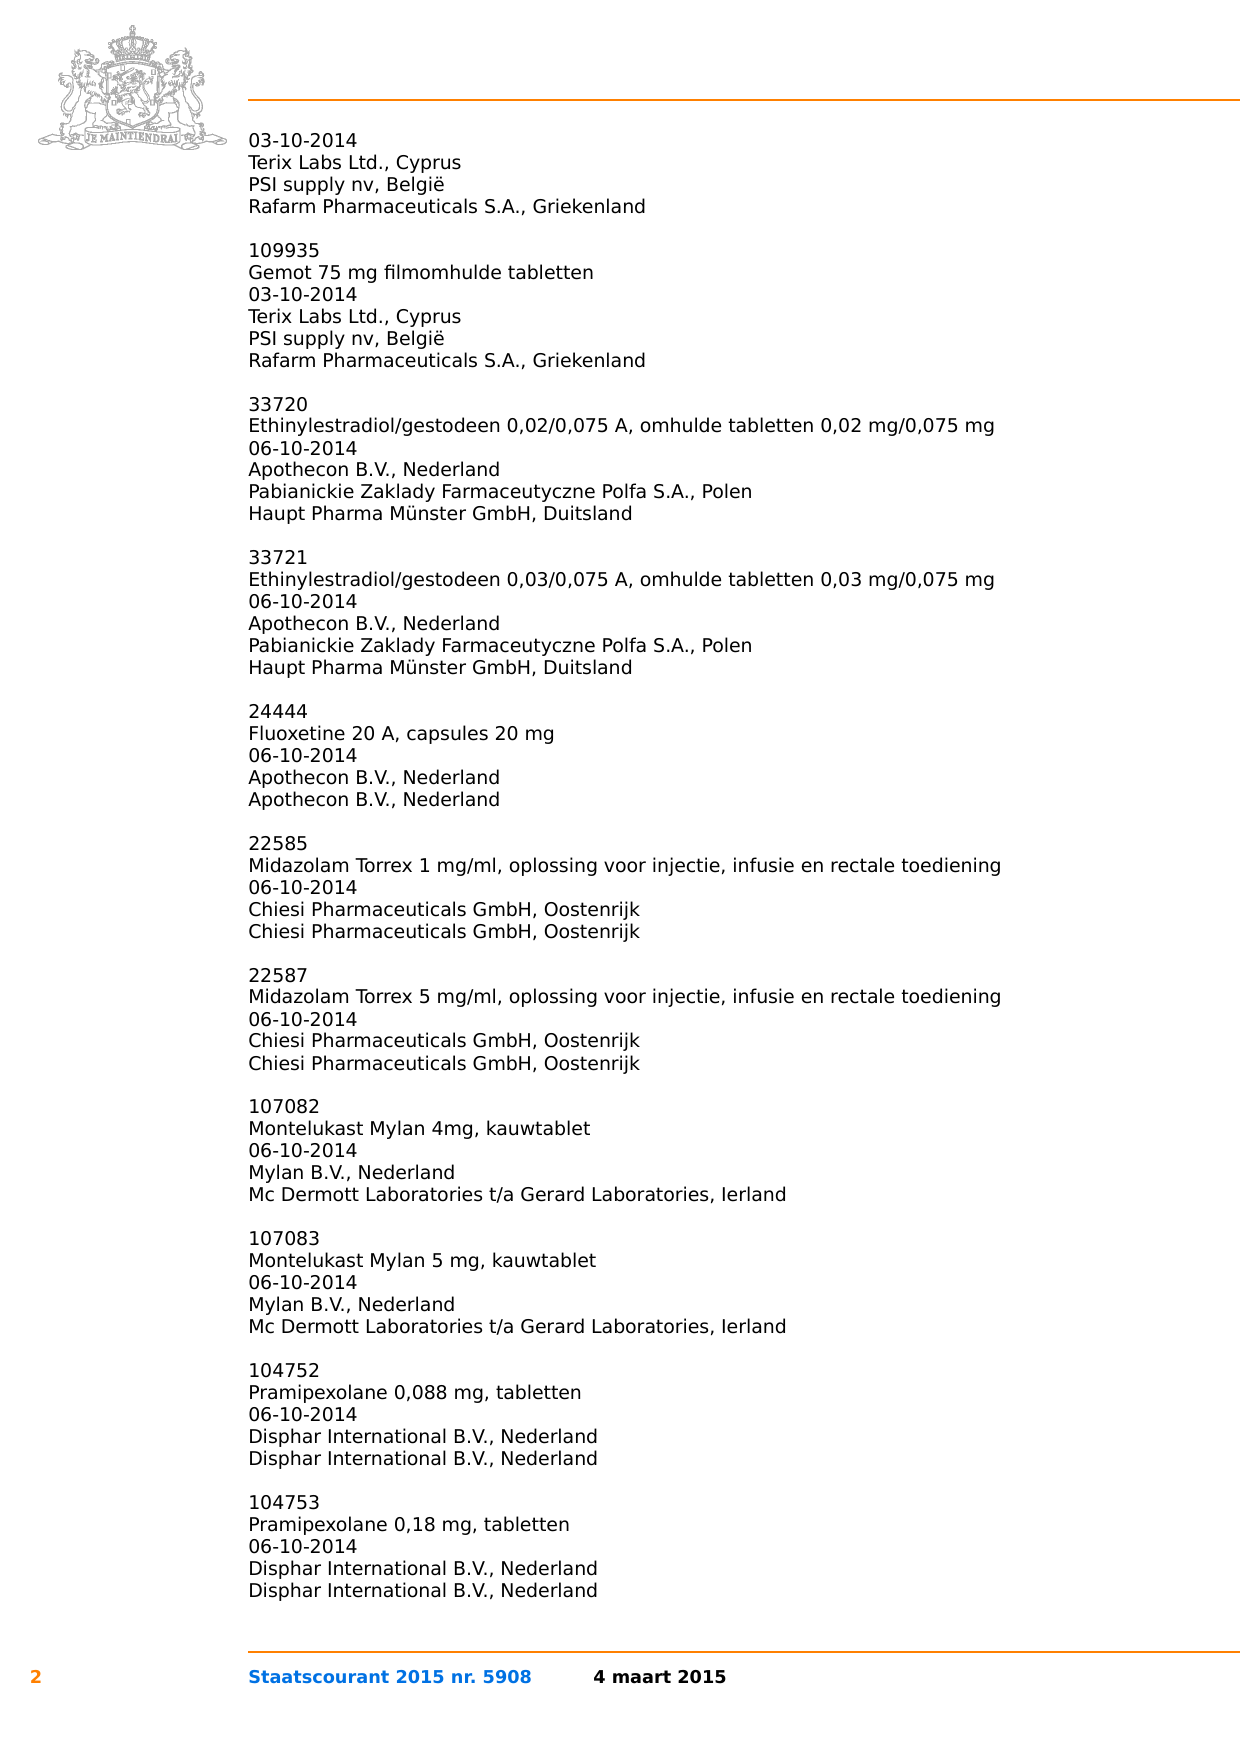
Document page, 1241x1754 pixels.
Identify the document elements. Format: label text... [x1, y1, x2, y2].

text 06-10-2014 [248, 591, 1163, 613]
text PSI supply nv, België [248, 328, 1163, 349]
text Rafarm Pharmaceuticals S.A., Griekenland [248, 349, 1163, 372]
text Apothecon B.V., Nederland [248, 459, 1163, 481]
text 24444 [248, 701, 1163, 723]
text 33720 [248, 393, 1163, 415]
text Terix Labs Ltd., Cyprus [248, 306, 1163, 328]
text Midazolam Torrex 5 mg/ml, oplossing voor injectie, infusie en rectale toediening [248, 986, 1163, 1008]
text Mc Dermott Laboratories t/a Gerard Laboratories, Ierland [248, 1184, 1163, 1206]
text Gemot 75 mg filmomhulde tabletten [248, 262, 1163, 284]
text Pramipexolane 0,18 mg, tabletten [248, 1513, 1163, 1536]
text Pabianickie Zaklady Farmaceutyczne Polfa S.A., Polen [248, 481, 1163, 503]
text Montelukast Mylan 4mg, kauwtablet [248, 1118, 1163, 1140]
text 107082 [248, 1096, 1163, 1118]
text Chiesi Pharmaceuticals GmbH, Oostenrijk [248, 921, 1163, 943]
text Mylan B.V., Nederland [248, 1294, 1163, 1316]
text Chiesi Pharmaceuticals GmbH, Oostenrijk [248, 1030, 1163, 1052]
text 109935 [248, 240, 1163, 262]
text 06-10-2014 [248, 745, 1163, 767]
text Haupt Pharma Münster GmbH, Duitsland [248, 503, 1163, 525]
text 06-10-2014 [248, 437, 1163, 459]
text Mc Dermott Laboratories t/a Gerard Laboratories, Ierland [248, 1316, 1163, 1338]
text Disphar International B.V., Nederland [248, 1557, 1163, 1579]
text Haupt Pharma Münster GmbH, Duitsland [248, 657, 1163, 679]
text Ethinylestradiol/gestodeen 0,02/0,075 A, omhulde tabletten 0,02 mg/0,075 mg [248, 415, 1163, 437]
text Montelukast Mylan 5 mg, kauwtablet [248, 1250, 1163, 1272]
text 22585 [248, 833, 1163, 855]
text 06-10-2014 [248, 1140, 1163, 1162]
text Chiesi Pharmaceuticals GmbH, Oostenrijk [248, 1052, 1163, 1074]
text 33721 [248, 547, 1163, 569]
text PSI supply nv, België [248, 174, 1163, 196]
text 06-10-2014 [248, 1404, 1163, 1426]
text 06-10-2014 [248, 877, 1163, 899]
text Ethinylestradiol/gestodeen 0,03/0,075 A, omhulde tabletten 0,03 mg/0,075 mg [248, 569, 1163, 591]
text 03-10-2014 [248, 130, 1163, 152]
text 06-10-2014 [248, 1272, 1163, 1294]
text 104752 [248, 1360, 1163, 1382]
text 03-10-2014 [248, 284, 1163, 306]
text Apothecon B.V., Nederland [248, 767, 1163, 789]
text Fluoxetine 20 A, capsules 20 mg [248, 723, 1163, 745]
text Apothecon B.V., Nederland [248, 613, 1163, 635]
text Disphar International B.V., Nederland [248, 1448, 1163, 1470]
text 104753 [248, 1492, 1163, 1513]
picture [38, 25, 227, 150]
text Terix Labs Ltd., Cyprus [248, 152, 1163, 174]
text Mylan B.V., Nederland [248, 1162, 1163, 1184]
text Disphar International B.V., Nederland [248, 1579, 1163, 1601]
text 107083 [248, 1228, 1163, 1250]
text 22587 [248, 964, 1163, 986]
text Pabianickie Zaklady Farmaceutyczne Polfa S.A., Polen [248, 635, 1163, 657]
text Disphar International B.V., Nederland [248, 1426, 1163, 1448]
text 06-10-2014 [248, 1008, 1163, 1030]
text Apothecon B.V., Nederland [248, 789, 1163, 811]
text Midazolam Torrex 1 mg/ml, oplossing voor injectie, infusie en rectale toediening [248, 855, 1163, 877]
text Chiesi Pharmaceuticals GmbH, Oostenrijk [248, 899, 1163, 921]
text Rafarm Pharmaceuticals S.A., Griekenland [248, 196, 1163, 218]
text Pramipexolane 0,088 mg, tabletten [248, 1382, 1163, 1404]
text 06-10-2014 [248, 1536, 1163, 1557]
